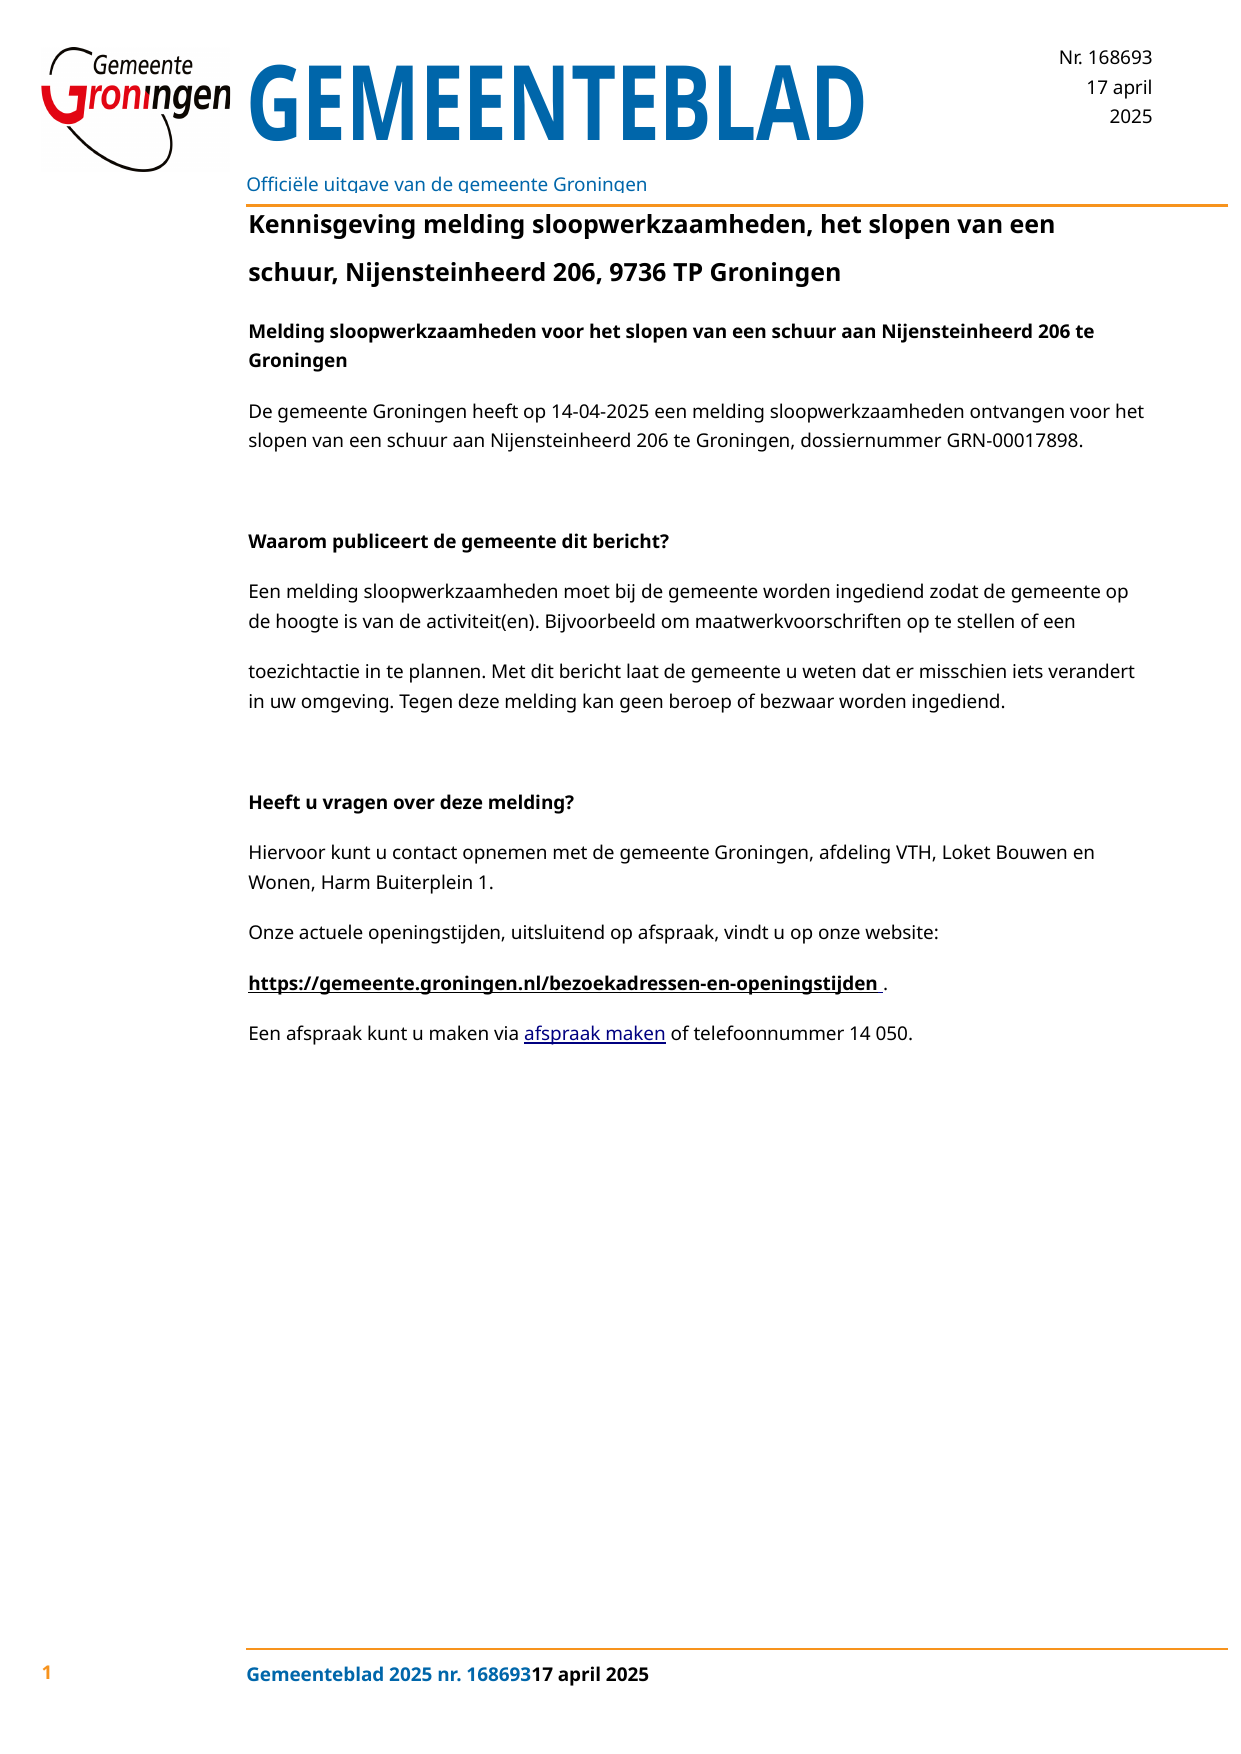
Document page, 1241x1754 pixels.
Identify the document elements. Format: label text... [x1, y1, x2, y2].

text Melding sloopwerkzaamheden voor het slopen van een schuur aan Nijensteinheerd 206 te Groningen [248, 318, 1152, 373]
text https://gemeente.groningen.nl/bezoekadressen-en-openingstijden . [248, 970, 1152, 996]
text Een melding sloopwerkzaamheden moet bij de gemeente worden ingediend zodat de gemeente op de hoogte is van de activiteit(en). Bijvoorbeeld om maatwerkvoorschriften op te stellen of een [248, 579, 1152, 634]
text De gemeente Groningen heeft op 14-04-2025 een melding sloopwerkzaamheden ontvangen voor het slopen van een schuur aan Nijensteinheerd 206 te Groningen, dossiernummer GRN-00017898. [248, 398, 1152, 453]
text Een afspraak kunt u maken via afspraak maken of telefoonnummer 14 050. [248, 1020, 1152, 1046]
text Onze actuele openingstijden, uitsluitend op afspraak, vindt u op onze website: [248, 919, 1152, 945]
picture [41, 47, 231, 172]
text Kennisgeving melding sloopwerkzaamheden, het slopen van een schuur, Nijensteinheerd 206, 9736 TP Groningen [248, 207, 1152, 288]
text Waarom publiceert de gemeente dit bericht? [248, 528, 1152, 554]
text toezichtactie in te plannen. Met dit bericht laat de gemeente u weten dat er misschien iets verandert in uw omgeving. Tegen deze melding kan geen beroep of bezwaar worden ingediend. [248, 659, 1152, 714]
text Hiervoor kunt u contact opnemen met de gemeente Groningen, afdeling VTH, Loket Bouwen en Wonen, Harm Buiterplein 1. [248, 839, 1152, 895]
text Heeft u vragen over deze melding? [248, 789, 1152, 815]
